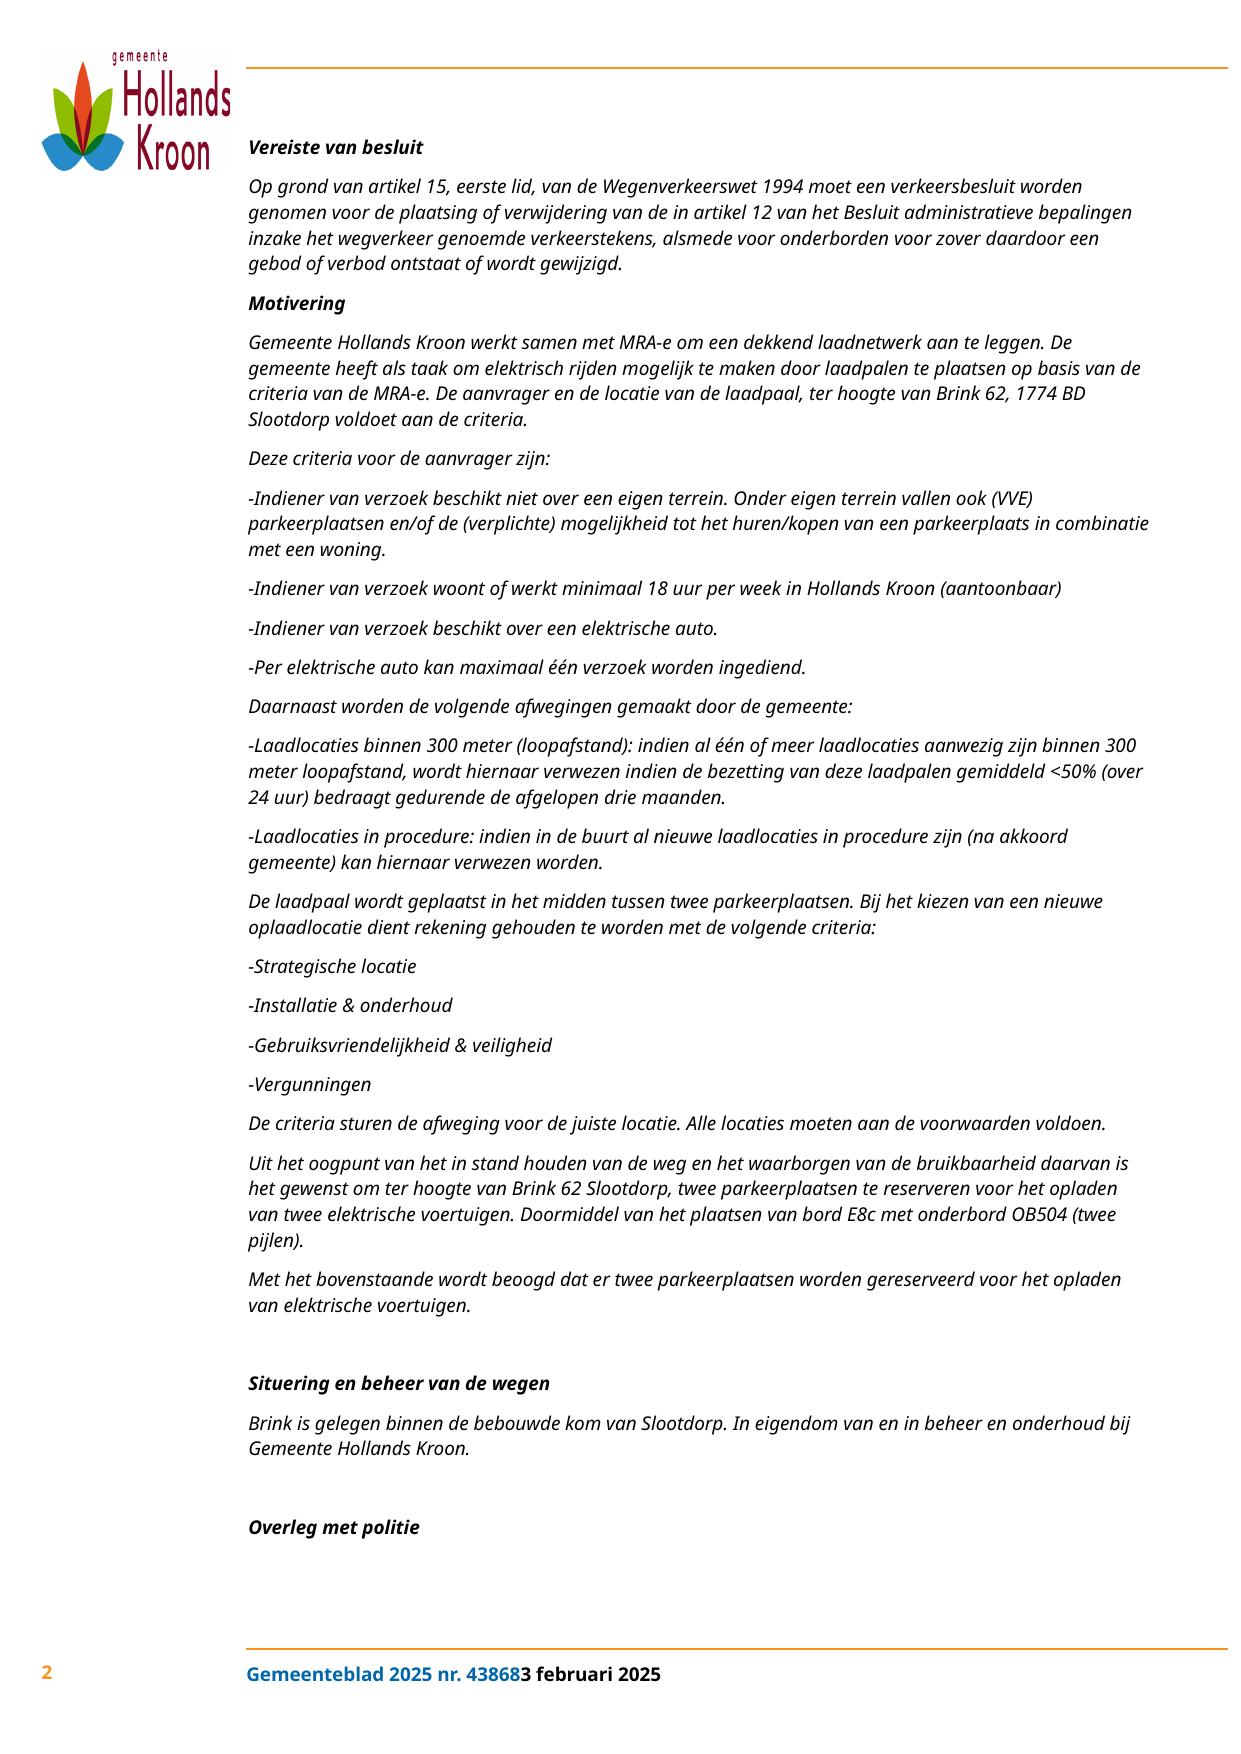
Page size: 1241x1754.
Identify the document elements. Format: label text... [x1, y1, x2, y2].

text Uit het oogpunt van het in stand houden van de weg en het waarborgen van de bruikbaarheid daarvan is het gewenst om ter hoogte van Brink 62 Slootdorp, twee parkeerplaatsen te reserveren voor het opladen van twee elektrische voertuigen. Doormiddel van het plaatsen van bord E8c met onderbord OB504 (twee pijlen). [248, 1150, 1152, 1253]
text -Indiener van verzoek beschikt over een elektrische auto. [248, 615, 1152, 641]
text Op grond van artikel 15, eerste lid, van de Wegenverkeerswet 1994 moet een verkeersbesluit worden genomen voor de plaatsing of verwijdering van de in artikel 12 van het Besluit administratieve bepalingen inzake het wegverkeer genoemde verkeerstekens, alsmede voor onderborden voor zover daardoor een gebod of verbod ontstaat of wordt gewijzigd. [248, 173, 1152, 276]
text Deze criteria voor de aanvrager zijn: [248, 446, 1152, 471]
text Daarnaast worden de volgende afwegingen gemaakt door de gemeente: [248, 693, 1152, 719]
text Vereiste van besluit [248, 134, 1152, 160]
text -Indiener van verzoek beschikt niet over een eigen terrein. Onder eigen terrein vallen ook (VVE) parkeerplaatsen en/of de (verplichte) mogelijkheid tot het huren/kopen van een parkeerplaats in combinatie met een woning. [248, 485, 1152, 562]
text -Laadlocaties binnen 300 meter (loopafstand): indien al één of meer laadlocaties aanwezig zijn binnen 300 meter loopafstand, wordt hiernaar verwezen indien de bezetting van deze laadpalen gemiddeld <50% (over 24 uur) bedraagt gedurende de afgelopen drie maanden. [248, 733, 1152, 810]
text -Vergunningen [248, 1071, 1152, 1097]
picture [41, 47, 231, 172]
text Met het bovenstaande wordt beoogd dat er twee parkeerplaatsen worden gereserveerd voor het opladen van elektrische voertuigen. [248, 1266, 1152, 1318]
text -Gebruiksvriendelijkheid & veiligheid [248, 1032, 1152, 1058]
text De criteria sturen de afweging voor de juiste locatie. Alle locaties moeten aan de voorwaarden voldoen. [248, 1110, 1152, 1136]
text Brink is gelegen binnen de bebouwde kom van Slootdorp. In eigendom van en in beheer en onderhoud bij Gemeente Hollands Kroon. [248, 1410, 1152, 1461]
text De laadpaal wordt geplaatst in het midden tussen twee parkeerplaatsen. Bij het kiezen van een nieuwe oplaadlocatie dient rekening gehouden te worden met de volgende criteria: [248, 888, 1152, 940]
text Gemeente Hollands Kroon werkt samen met MRA-e om een dekkend laadnetwerk aan te leggen. De gemeente heeft als taak om elektrisch rijden mogelijk te maken door laadpalen te plaatsen op basis van de criteria van de MRA-e. De aanvrager en de locatie van de laadpaal, ter hoogte van Brink 62, 1774 BD Slootdorp voldoet aan de criteria. [248, 329, 1152, 432]
text -Indiener van verzoek woont of werkt minimaal 18 uur per week in Hollands Kroon (aantoonbaar) [248, 576, 1152, 601]
text Motivering [248, 290, 1152, 316]
text -Per elektrische auto kan maximaal één verzoek worden ingediend. [248, 654, 1152, 680]
text -Laadlocaties in procedure: indien in de buurt al nieuwe laadlocaties in procedure zijn (na akkoord gemeente) kan hiernaar verwezen worden. [248, 823, 1152, 875]
text Situering en beheer van de wegen [248, 1370, 1152, 1396]
text Overleg met politie [248, 1514, 1152, 1540]
text -Installatie & onderhoud [248, 993, 1152, 1018]
text -Strategische locatie [248, 953, 1152, 979]
